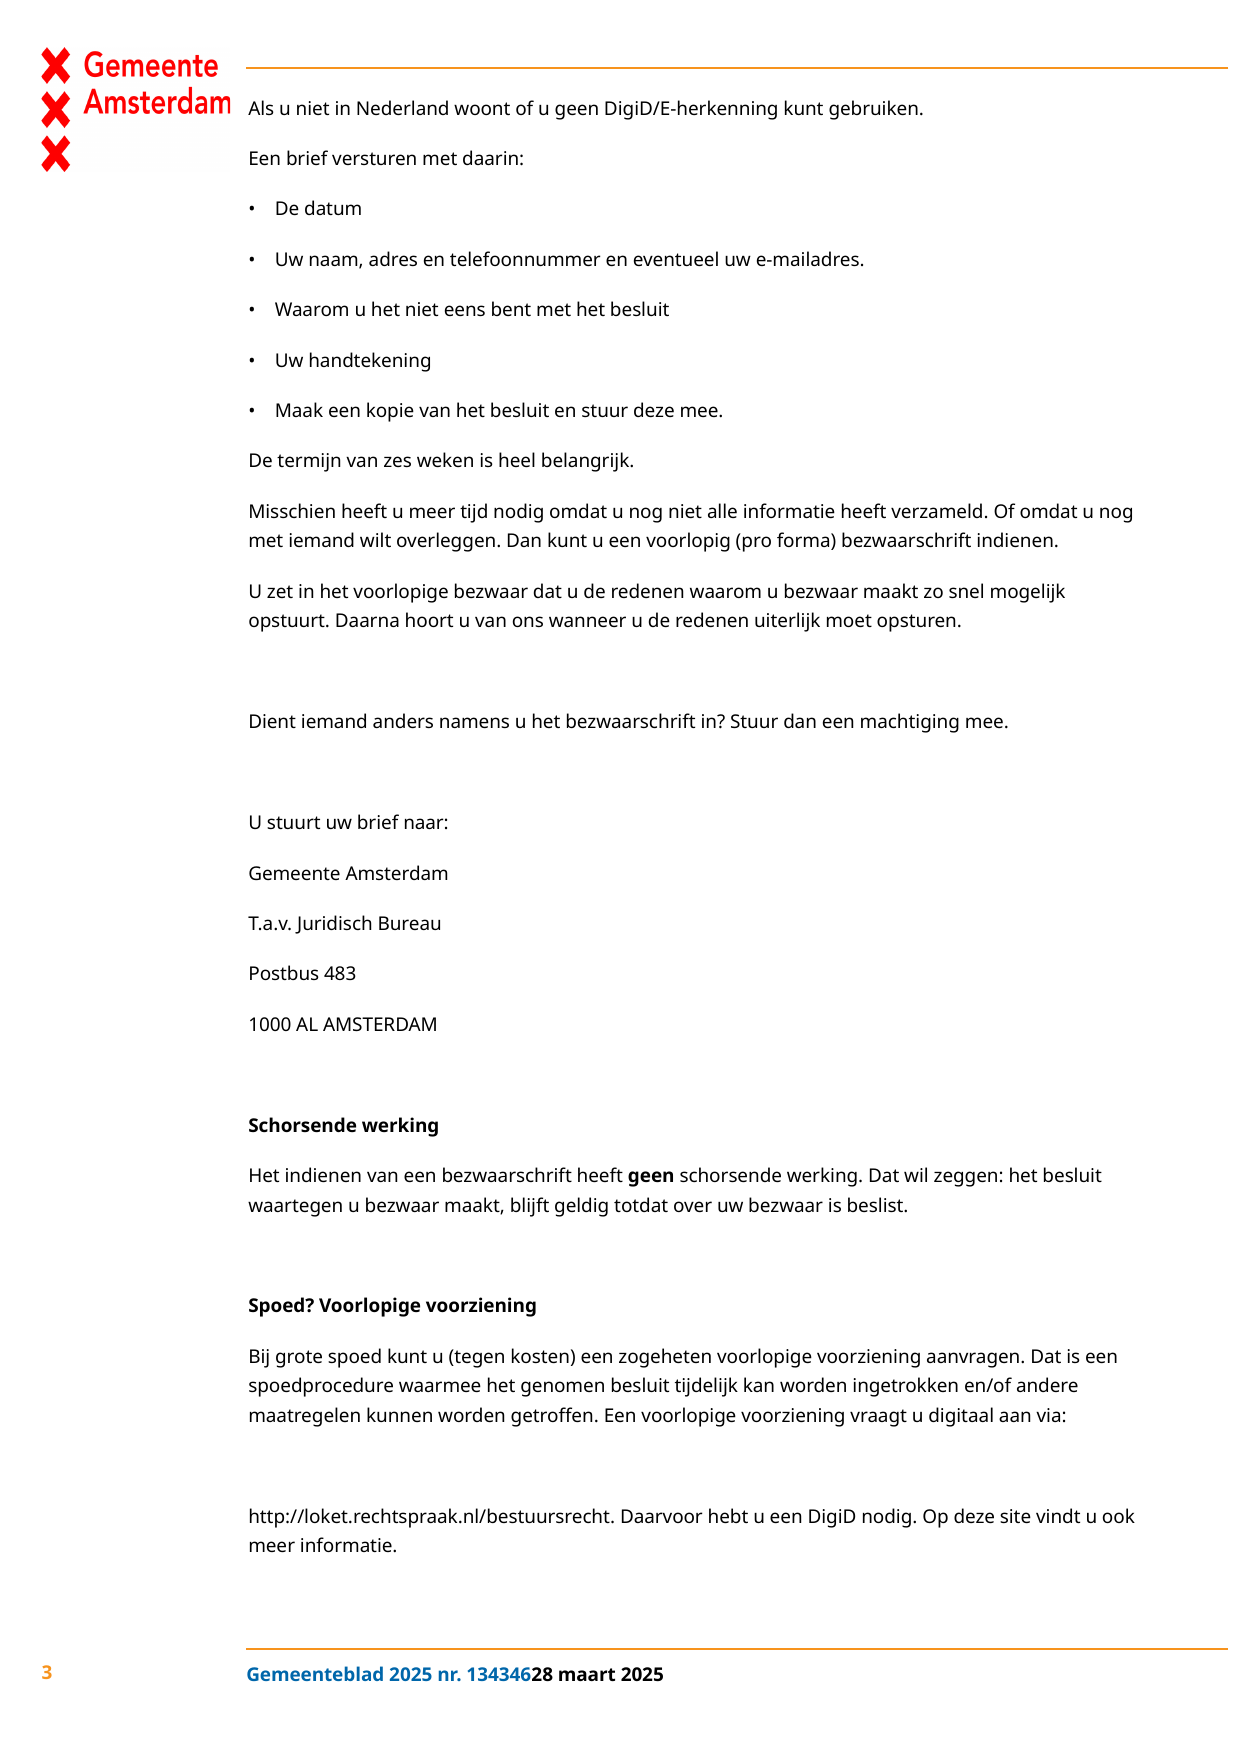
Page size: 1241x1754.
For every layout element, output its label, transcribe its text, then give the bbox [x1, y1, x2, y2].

text • Uw handtekening [248, 347, 1152, 373]
text • Maak een kopie van het besluit en stuur deze mee. [248, 397, 1152, 423]
text • De datum [248, 196, 1152, 221]
text Het indienen van een bezwaarschrift heeft geen schorsende werking. Dat wil zeggen: het besluit waartegen u bezwaar maakt, blijft geldig totdat over uw bezwaar is beslist. [248, 1162, 1152, 1218]
text Een brief versturen met daarin: [248, 145, 1152, 171]
text 1000 AL AMSTERDAM [248, 1011, 1152, 1037]
text • Uw naam, adres en telefoonnummer en eventueel uw e-mailadres. [248, 246, 1152, 272]
text U zet in het voorlopige bezwaar dat u de redenen waarom u bezwaar maakt zo snel mogelijk opstuurt. Daarna hoort u van ons wanneer u de redenen uiterlijk moet opsturen. [248, 578, 1152, 633]
text Misschien heeft u meer tijd nodig omdat u nog niet alle informatie heeft verzameld. Of omdat u nog met iemand wilt overleggen. Dan kunt u een voorlopig (pro forma) bezwaarschrift indienen. [248, 498, 1152, 553]
text http://loket.rechtspraak.nl/bestuursrecht. Daarvoor hebt u een DigiD nodig. Op deze site vindt u ook meer informatie. [248, 1503, 1152, 1558]
text Postbus 483 [248, 961, 1152, 986]
text De termijn van zes weken is heel belangrijk. [248, 448, 1152, 473]
text Als u niet in Nederland woont of u geen DigiD/E-herkenning kunt gebruiken. [248, 95, 1152, 121]
text T.a.v. Juridisch Bureau [248, 910, 1152, 936]
text Dient iemand anders namens u het bezwaarschrift in? Stuur dan een machtiging mee. [248, 708, 1152, 734]
text Bij grote spoed kunt u (tegen kosten) een zogeheten voorlopige voorziening aanvragen. Dat is een spoedprocedure waarmee het genomen besluit tijdelijk kan worden ingetrokken en/of andere maatregelen kunnen worden getroffen. Een voorlopige voorziening vraagt u digitaal aan via: [248, 1343, 1152, 1428]
text Schorsende werking [248, 1112, 1152, 1138]
picture [41, 47, 231, 172]
text Spoed? Voorlopige voorziening [248, 1293, 1152, 1318]
text • Waarom u het niet eens bent met het besluit [248, 296, 1152, 322]
text U stuurt uw brief naar: [248, 809, 1152, 835]
text Gemeente Amsterdam [248, 860, 1152, 886]
